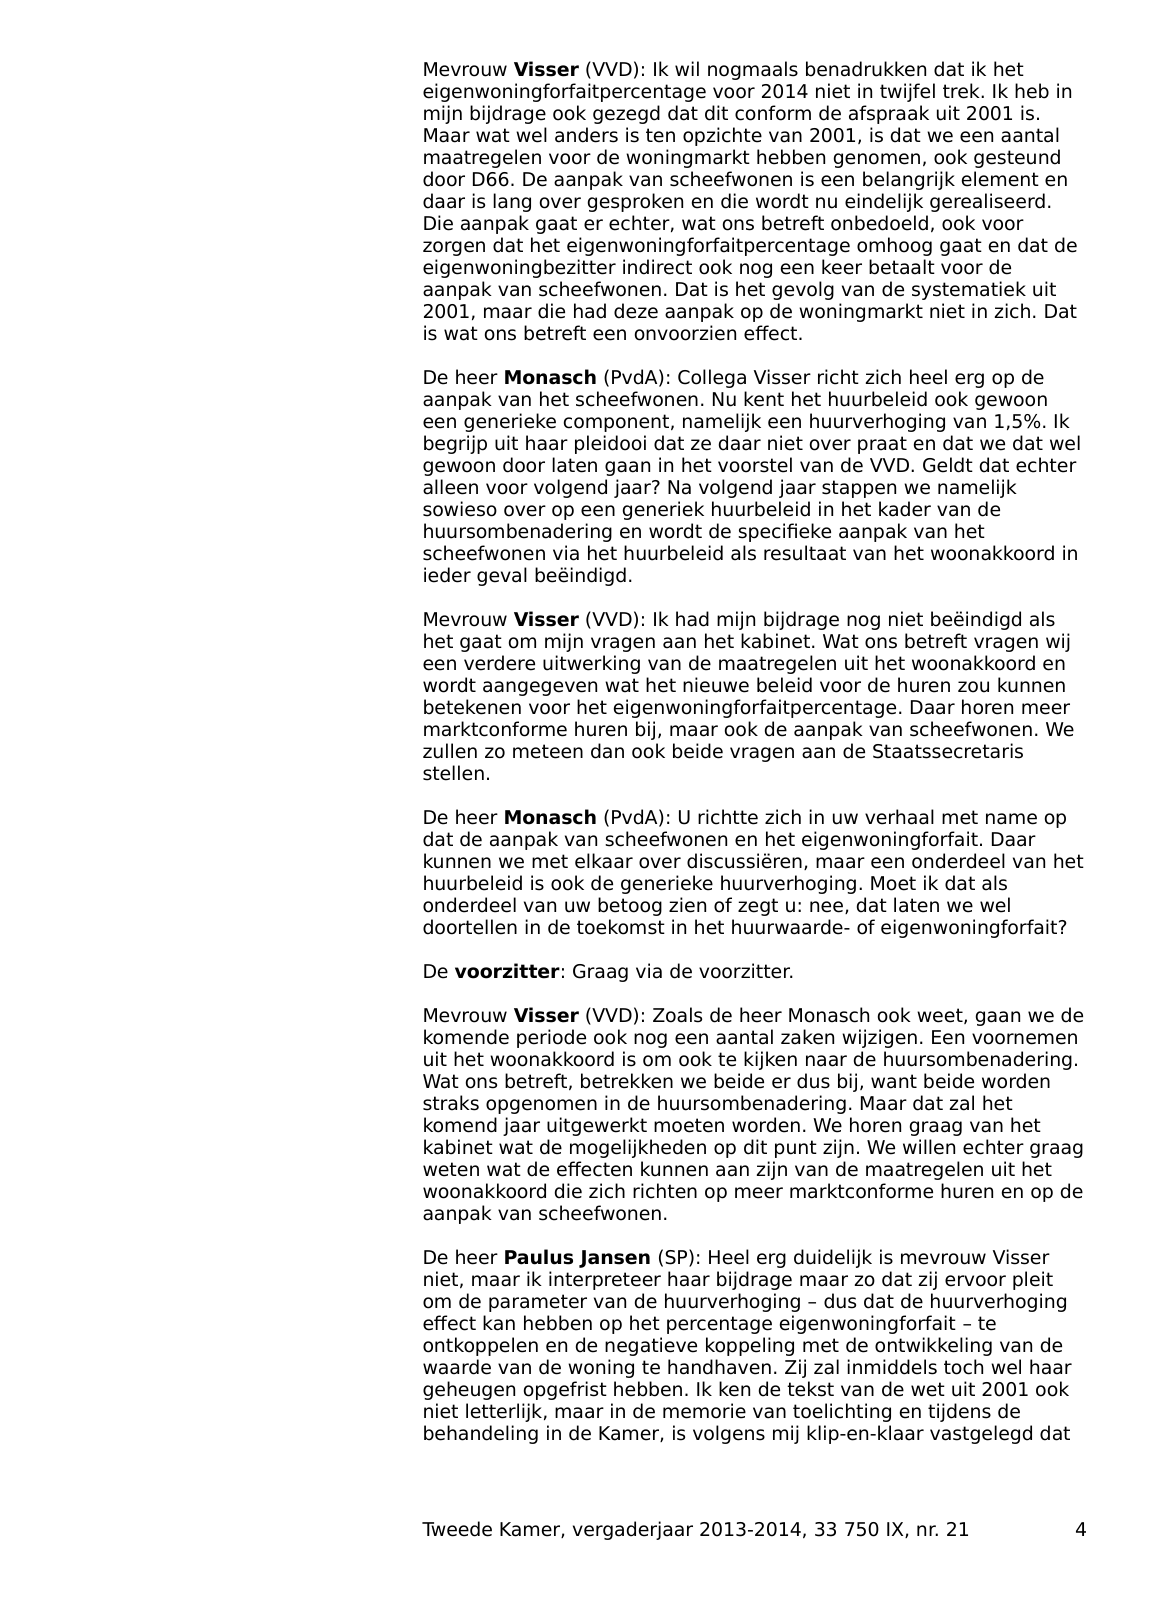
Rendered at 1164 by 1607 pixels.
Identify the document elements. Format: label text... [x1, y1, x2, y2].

text De heer Monasch (PvdA): Collega Visser richt zich heel erg op de aanpak van het scheefwonen. Nu kent het huurbeleid ook gewoon een generieke component, namelijk een huurverhoging van 1,5%. Ik begrijp uit haar pleidooi dat ze daar niet over praat en dat we dat wel gewoon door laten gaan in het voorstel van de VVD. Geldt dat echter alleen voor volgend jaar? Na volgend jaar stappen we namelijk sowieso over op een generiek huurbeleid in het kader van de huursombenadering en wordt de specifieke aanpak van het scheefwonen via het huurbeleid als resultaat van het woonakkoord in ieder geval beëindigd. [422, 367, 1087, 587]
text De heer Monasch (PvdA): U richtte zich in uw verhaal met name op dat de aanpak van scheefwonen en het eigenwoningforfait. Daar kunnen we met elkaar over discussiëren, maar een onderdeel van het huurbeleid is ook de generieke huurverhoging. Moet ik dat als onderdeel van uw betoog zien of zegt u: nee, dat laten we wel doortellen in de toekomst in het huurwaarde- of eigenwoningforfait? [422, 807, 1087, 939]
text Mevrouw Visser (VVD): Zoals de heer Monasch ook weet, gaan we de komende periode ook nog een aantal zaken wijzigen. Een voornemen uit het woonakkoord is om ook te kijken naar de huursombenadering. Wat ons betreft, betrekken we beide er dus bij, want beide worden straks opgenomen in de huursombenadering. Maar dat zal het komend jaar uitgewerkt moeten worden. We horen graag van het kabinet wat de mogelijkheden op dit punt zijn. We willen echter graag weten wat de effecten kunnen aan zijn van de maatregelen uit het woonakkoord die zich richten op meer marktconforme huren en op de aanpak van scheefwonen. [422, 1005, 1087, 1225]
text De voorzitter: Graag via de voorzitter. [422, 961, 1087, 983]
text De heer Paulus Jansen (SP): Heel erg duidelijk is mevrouw Visser niet, maar ik interpreteer haar bijdrage maar zo dat zij ervoor pleit om de parameter van de huurverhoging – dus dat de huurverhoging effect kan hebben op het percentage eigenwoningforfait – te ontkoppelen en de negatieve koppeling met de ontwikkeling van de waarde van de woning te handhaven. Zij zal inmiddels toch wel haar geheugen opgefrist hebben. Ik ken de tekst van de wet uit 2001 ook niet letterlijk, maar in de memorie van toelichting en tijdens de behandeling in de Kamer, is volgens mij klip-en-klaar vastgelegd dat [422, 1247, 1087, 1445]
text Mevrouw Visser (VVD): Ik had mijn bijdrage nog niet beëindigd als het gaat om mijn vragen aan het kabinet. Wat ons betreft vragen wij een verdere uitwerking van de maatregelen uit het woonakkoord en wordt aangegeven wat het nieuwe beleid voor de huren zou kunnen betekenen voor het eigenwoningforfaitpercentage. Daar horen meer marktconforme huren bij, maar ook de aanpak van scheefwonen. We zullen zo meteen dan ook beide vragen aan de Staatssecretaris stellen. [422, 609, 1087, 785]
text Mevrouw Visser (VVD): Ik wil nogmaals benadrukken dat ik het eigenwoningforfaitpercentage voor 2014 niet in twijfel trek. Ik heb in mijn bijdrage ook gezegd dat dit conform de afspraak uit 2001 is. Maar wat wel anders is ten opzichte van 2001, is dat we een aantal maatregelen voor de woningmarkt hebben genomen, ook gesteund door D66. De aanpak van scheefwonen is een belangrijk element en daar is lang over gesproken en die wordt nu eindelijk gerealiseerd. Die aanpak gaat er echter, wat ons betreft onbedoeld, ook voor zorgen dat het eigenwoningforfaitpercentage omhoog gaat en dat de eigenwoningbezitter indirect ook nog een keer betaalt voor de aanpak van scheefwonen. Dat is het gevolg van de systematiek uit 2001, maar die had deze aanpak op de woningmarkt niet in zich. Dat is wat ons betreft een onvoorzien effect. [422, 59, 1087, 345]
